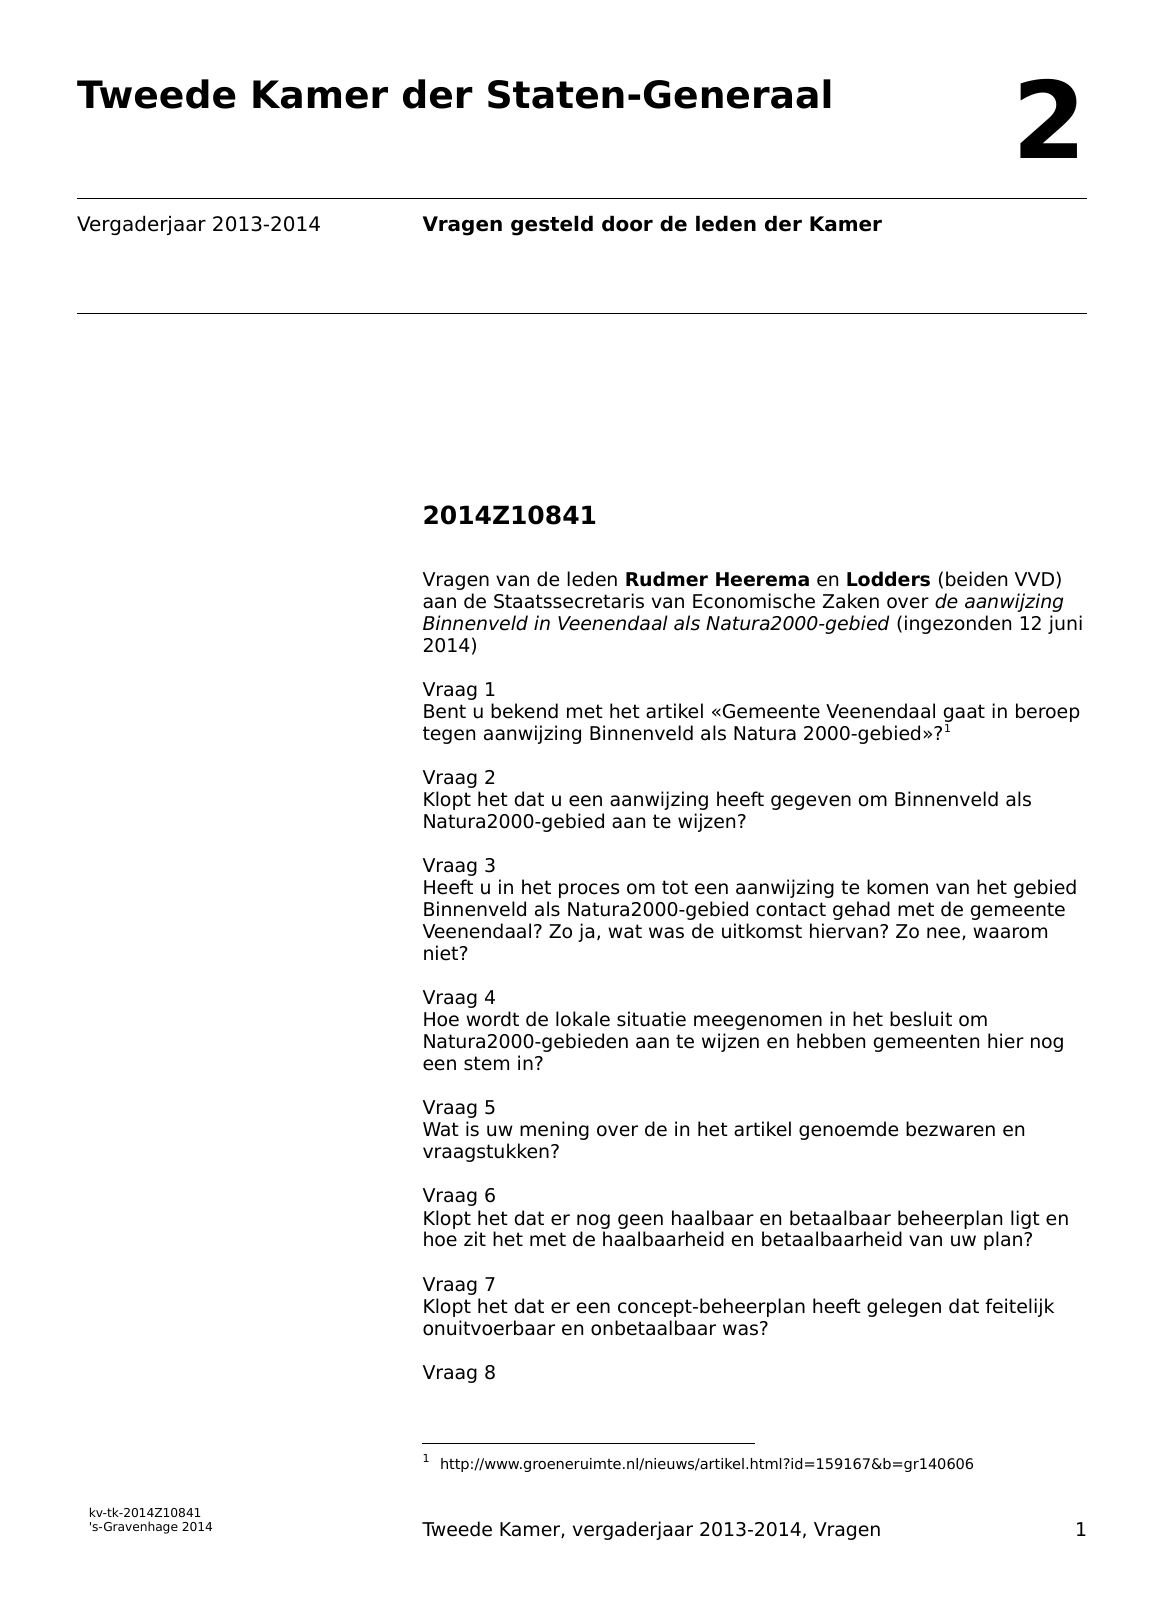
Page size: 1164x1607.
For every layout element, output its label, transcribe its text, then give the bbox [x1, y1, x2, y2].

text kv-tk-2014Z10841 [88, 1506, 323, 1520]
text Vraag 4 [422, 987, 1087, 1009]
text Klopt het dat u een aanwijzing heeft gegeven om Binnenveld als Natura2000-gebied aan te wijzen? [422, 789, 1087, 833]
table_header 2 [886, 59, 1087, 198]
text Klopt het dat er nog geen haalbaar en betaalbaar beheerplan ligt en hoe zit het met de haalbaarheid en betaalbaarheid van uw plan? [422, 1207, 1087, 1251]
text Wat is uw mening over de in het artikel genoemde bezwaren en vraagstukken? [422, 1119, 1087, 1163]
text Vraag 7 [422, 1273, 1087, 1296]
text Vraag 2 [422, 767, 1087, 789]
text 's-Gravenhage 2014 [88, 1520, 323, 1534]
table_cell Vragen gesteld door de leden der Kamer [422, 199, 1087, 313]
table_header Tweede Kamer der Staten-Generaal [77, 59, 886, 198]
text http://www.groeneruimte.nl/nieuws/artikel.html?id=159167&b=gr140606 [422, 1452, 1087, 1474]
text Klopt het dat er een concept-beheerplan heeft gelegen dat feitelijk onuitvoerbaar en onbetaalbaar was? [422, 1296, 1087, 1339]
text Vraag 3 [422, 855, 1087, 877]
text Vraag 5 [422, 1097, 1087, 1119]
text Vraag 8 [422, 1362, 1087, 1384]
table_cell Vergaderjaar 2013-2014 [77, 199, 422, 313]
text Vraag 1 [422, 679, 1087, 701]
text 2014Z10841 [422, 501, 1087, 531]
text Bent u bekend met het artikel «Gemeente Veenendaal gaat in beroep tegen aanwijzing Binnenveld als Natura 2000-gebied»? [422, 701, 1087, 745]
text Hoe wordt de lokale situatie meegenomen in het besluit om Natura2000-gebieden aan te wijzen en hebben gemeenten hier nog een stem in? [422, 1009, 1087, 1075]
text Vraag 6 [422, 1185, 1087, 1207]
text Vragen van de leden Rudmer Heerema en Lodders (beiden VVD) aan de Staatssecretaris van Economische Zaken over de aanwijzing Binnenveld in Veenendaal als Natura2000-gebied (ingezonden 12 juni 2014) [422, 569, 1087, 657]
text Heeft u in het proces om tot een aanwijzing te komen van het gebied Binnenveld als Natura2000-gebied contact gehad met de gemeente Veenendaal? Zo ja, wat was de uitkomst hiervan? Zo nee, waarom niet? [422, 877, 1087, 965]
